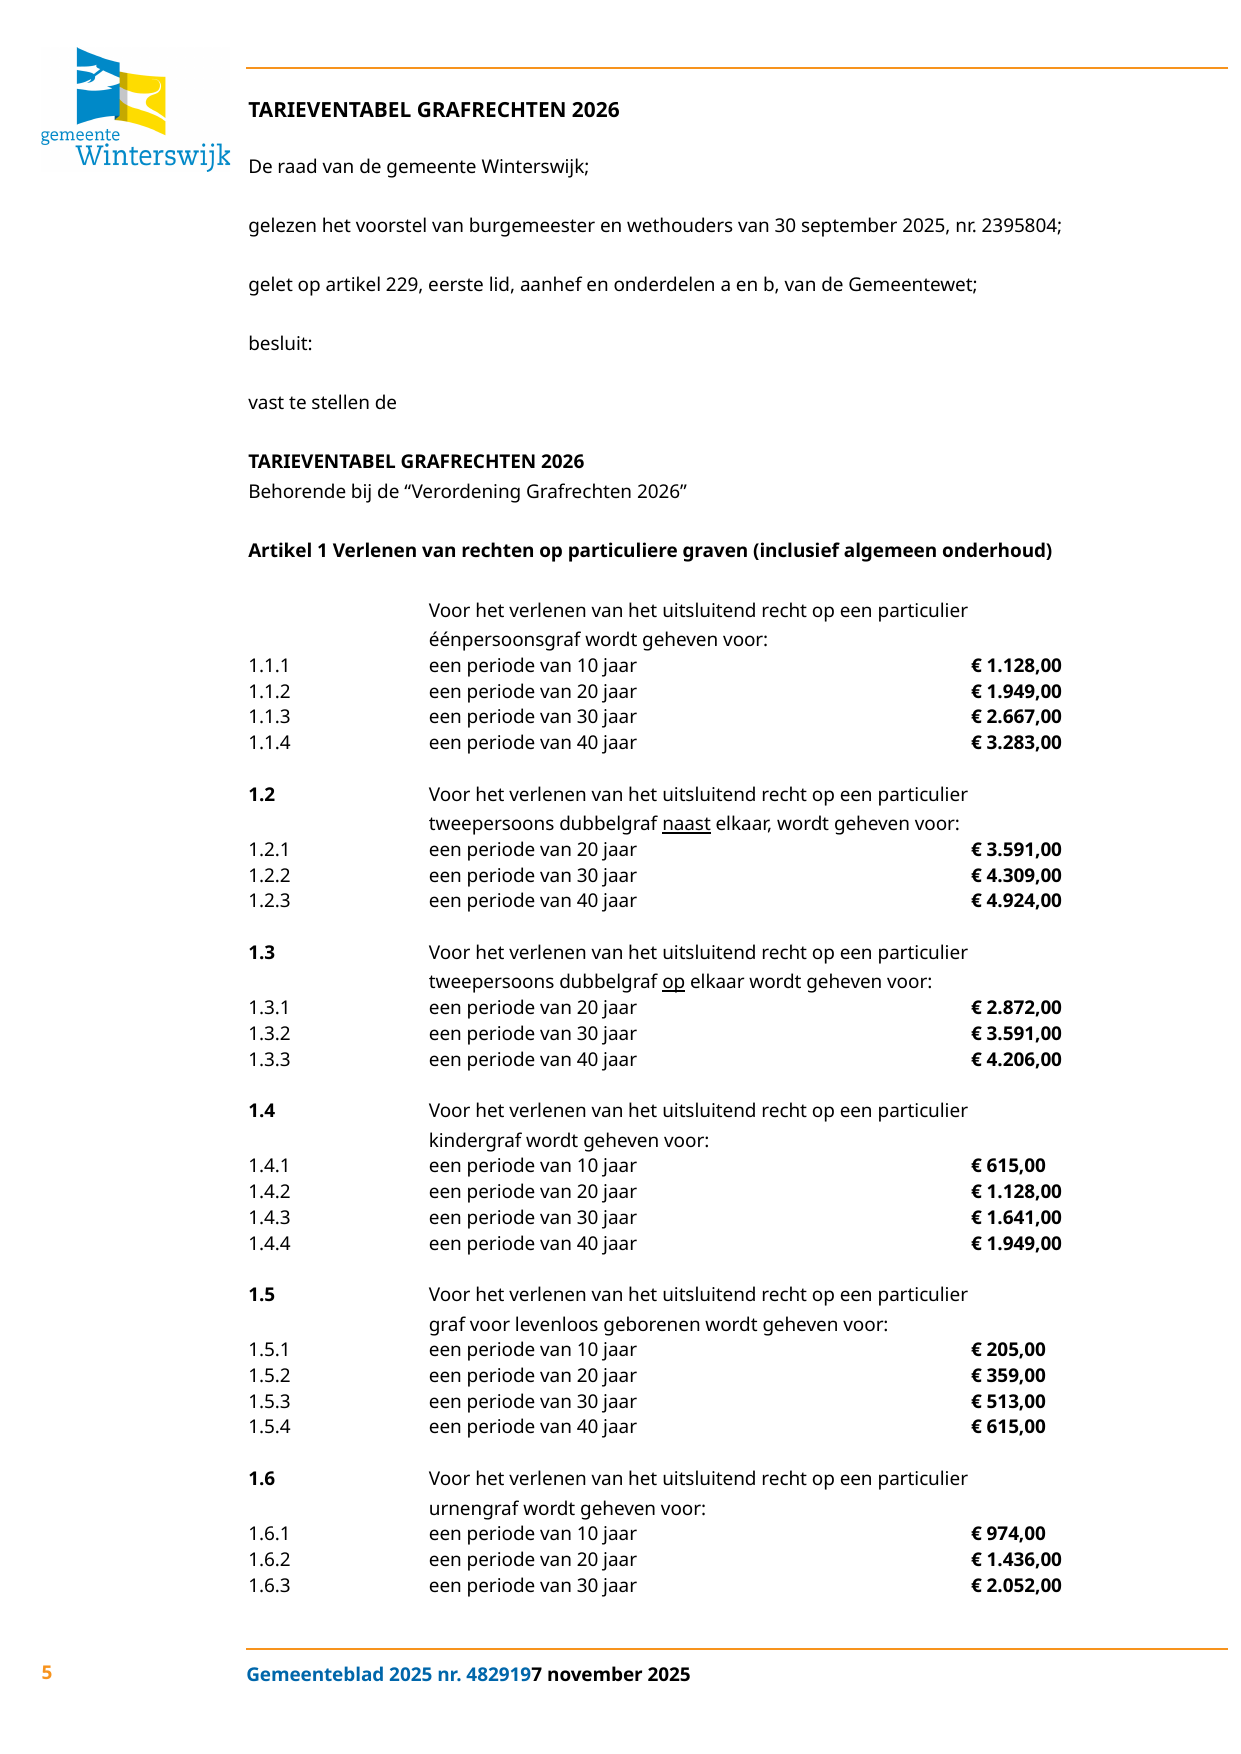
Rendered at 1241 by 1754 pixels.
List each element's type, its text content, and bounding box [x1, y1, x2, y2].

text De raad van de gemeente Winterswijk; [248, 153, 1152, 179]
table_cell € 4.309,00 [971, 862, 1152, 887]
table_cell € 3.591,00 [971, 836, 1152, 862]
table_cell 1.1.2 [248, 678, 429, 703]
table_cell een periode van 40 jaar [429, 888, 971, 913]
table_cell 1.5.1 [248, 1336, 429, 1362]
text Behorende bij de “Verordening Grafrechten 2026” [248, 478, 1152, 504]
table_header [248, 597, 429, 652]
table_cell 1.5 [248, 1281, 429, 1336]
text Artikel 1 Verlenen van rechten op particuliere graven (inclusief algemeen onderhoud) [248, 537, 1152, 563]
table_cell [971, 1281, 1152, 1336]
table_cell 1.1.4 [248, 729, 429, 755]
table_cell 1.4.4 [248, 1230, 429, 1255]
table_cell € 513,00 [971, 1388, 1152, 1414]
table_cell [971, 1071, 1152, 1097]
table_cell een periode van 20 jaar [429, 678, 971, 703]
table_cell [429, 1071, 971, 1097]
table_cell [971, 939, 1152, 994]
table_cell een periode van 30 jaar [429, 1204, 971, 1230]
table_cell een periode van 20 jaar [429, 1362, 971, 1388]
table_cell € 1.436,00 [971, 1546, 1152, 1572]
table_cell [971, 1097, 1152, 1152]
table_cell € 3.283,00 [971, 729, 1152, 755]
table_cell 1.6.2 [248, 1546, 429, 1572]
table_cell [971, 1255, 1152, 1281]
table_cell Voor het verlenen van het uitsluitend recht op een particulier graf voor levenloos geborenen wordt geheven voor: [429, 1281, 971, 1336]
table_cell een periode van 40 jaar [429, 729, 971, 755]
table_cell een periode van 30 jaar [429, 704, 971, 729]
table_cell 1.1.3 [248, 704, 429, 729]
table_cell 1.2.1 [248, 836, 429, 862]
table_cell 1.2.3 [248, 888, 429, 913]
table_cell 1.2 [248, 781, 429, 836]
table_cell Voor het verlenen van het uitsluitend recht op een particulier tweepersoons dubbelgraf naast elkaar, wordt geheven voor: [429, 781, 971, 836]
table_cell [248, 913, 429, 939]
table_cell € 1.641,00 [971, 1204, 1152, 1230]
table_cell 1.1.1 [248, 652, 429, 678]
table_cell een periode van 10 jaar [429, 1520, 971, 1546]
table_cell [429, 755, 971, 781]
table_cell 1.4.1 [248, 1153, 429, 1178]
table_cell 1.5.3 [248, 1388, 429, 1414]
table_cell [971, 913, 1152, 939]
table_cell € 4.924,00 [971, 888, 1152, 913]
table_cell een periode van 10 jaar [429, 1336, 971, 1362]
table_cell 1.6.3 [248, 1572, 429, 1598]
table_cell € 2.872,00 [971, 994, 1152, 1020]
table_cell een periode van 20 jaar [429, 1178, 971, 1204]
table_cell 1.6.1 [248, 1520, 429, 1546]
table_cell [429, 913, 971, 939]
table_cell een periode van 20 jaar [429, 836, 971, 862]
table_cell 1.6 [248, 1465, 429, 1520]
table_cell € 1.949,00 [971, 1230, 1152, 1255]
table_cell € 205,00 [971, 1336, 1152, 1362]
table_cell 1.3.2 [248, 1020, 429, 1046]
table_cell [971, 781, 1152, 836]
table_cell Voor het verlenen van het uitsluitend recht op een particulier urnengraf wordt geheven voor: [429, 1465, 971, 1520]
text besluit: [248, 330, 1152, 356]
table_cell een periode van 30 jaar [429, 862, 971, 887]
table_cell een periode van 30 jaar [429, 1572, 971, 1598]
text TARIEVENTABEL GRAFRECHTEN 2026 [248, 449, 1152, 474]
table_cell [429, 1439, 971, 1465]
text vast te stellen de [248, 389, 1152, 415]
table_header [971, 597, 1152, 652]
text gelezen het voorstel van burgemeester en wethouders van 30 september 2025, nr. 2395804; [248, 212, 1152, 238]
table_cell een periode van 20 jaar [429, 1546, 971, 1572]
table_cell € 3.591,00 [971, 1020, 1152, 1046]
table_cell € 2.667,00 [971, 704, 1152, 729]
picture [41, 47, 231, 172]
table_cell [248, 1255, 429, 1281]
table_cell een periode van 10 jaar [429, 1153, 971, 1178]
table_cell [971, 1439, 1152, 1465]
table_cell 1.4.2 [248, 1178, 429, 1204]
table_cell € 615,00 [971, 1414, 1152, 1439]
table_cell een periode van 40 jaar [429, 1230, 971, 1255]
table_cell [248, 755, 429, 781]
table_cell Voor het verlenen van het uitsluitend recht op een particulier kindergraf wordt geheven voor: [429, 1097, 971, 1152]
table_cell [248, 1071, 429, 1097]
table_cell € 359,00 [971, 1362, 1152, 1388]
table_cell € 974,00 [971, 1520, 1152, 1546]
table_cell [429, 1255, 971, 1281]
table_cell € 1.949,00 [971, 678, 1152, 703]
table_cell 1.3 [248, 939, 429, 994]
table_cell 1.4 [248, 1097, 429, 1152]
table_cell een periode van 40 jaar [429, 1046, 971, 1071]
table_cell [248, 1439, 429, 1465]
table_cell 1.3.1 [248, 994, 429, 1020]
table_cell 1.5.4 [248, 1414, 429, 1439]
table_cell [971, 755, 1152, 781]
picture [225, 153, 231, 162]
table_cell 1.4.3 [248, 1204, 429, 1230]
table_cell een periode van 30 jaar [429, 1020, 971, 1046]
table_cell een periode van 40 jaar [429, 1414, 971, 1439]
table_cell € 4.206,00 [971, 1046, 1152, 1071]
table_cell € 2.052,00 [971, 1572, 1152, 1598]
table_cell een periode van 30 jaar [429, 1388, 971, 1414]
table_cell [971, 1465, 1152, 1520]
table_cell 1.2.2 [248, 862, 429, 887]
table_cell een periode van 20 jaar [429, 994, 971, 1020]
table_cell Voor het verlenen van het uitsluitend recht op een particulier tweepersoons dubbelgraf op elkaar wordt geheven voor: [429, 939, 971, 994]
text gelet op artikel 229, eerste lid, aanhef en onderdelen a en b, van de Gemeentewet; [248, 271, 1152, 297]
table_cell 1.5.2 [248, 1362, 429, 1388]
table_cell € 1.128,00 [971, 1178, 1152, 1204]
table_cell € 615,00 [971, 1153, 1152, 1178]
table_cell een periode van 10 jaar [429, 652, 971, 678]
table_header Voor het verlenen van het uitsluitend recht op een particulier éénpersoonsgraf wordt geheven voor: [429, 597, 971, 652]
table_cell 1.3.3 [248, 1046, 429, 1071]
table_cell € 1.128,00 [971, 652, 1152, 678]
text TARIEVENTABEL GRAFRECHTEN 2026 [248, 95, 1152, 123]
